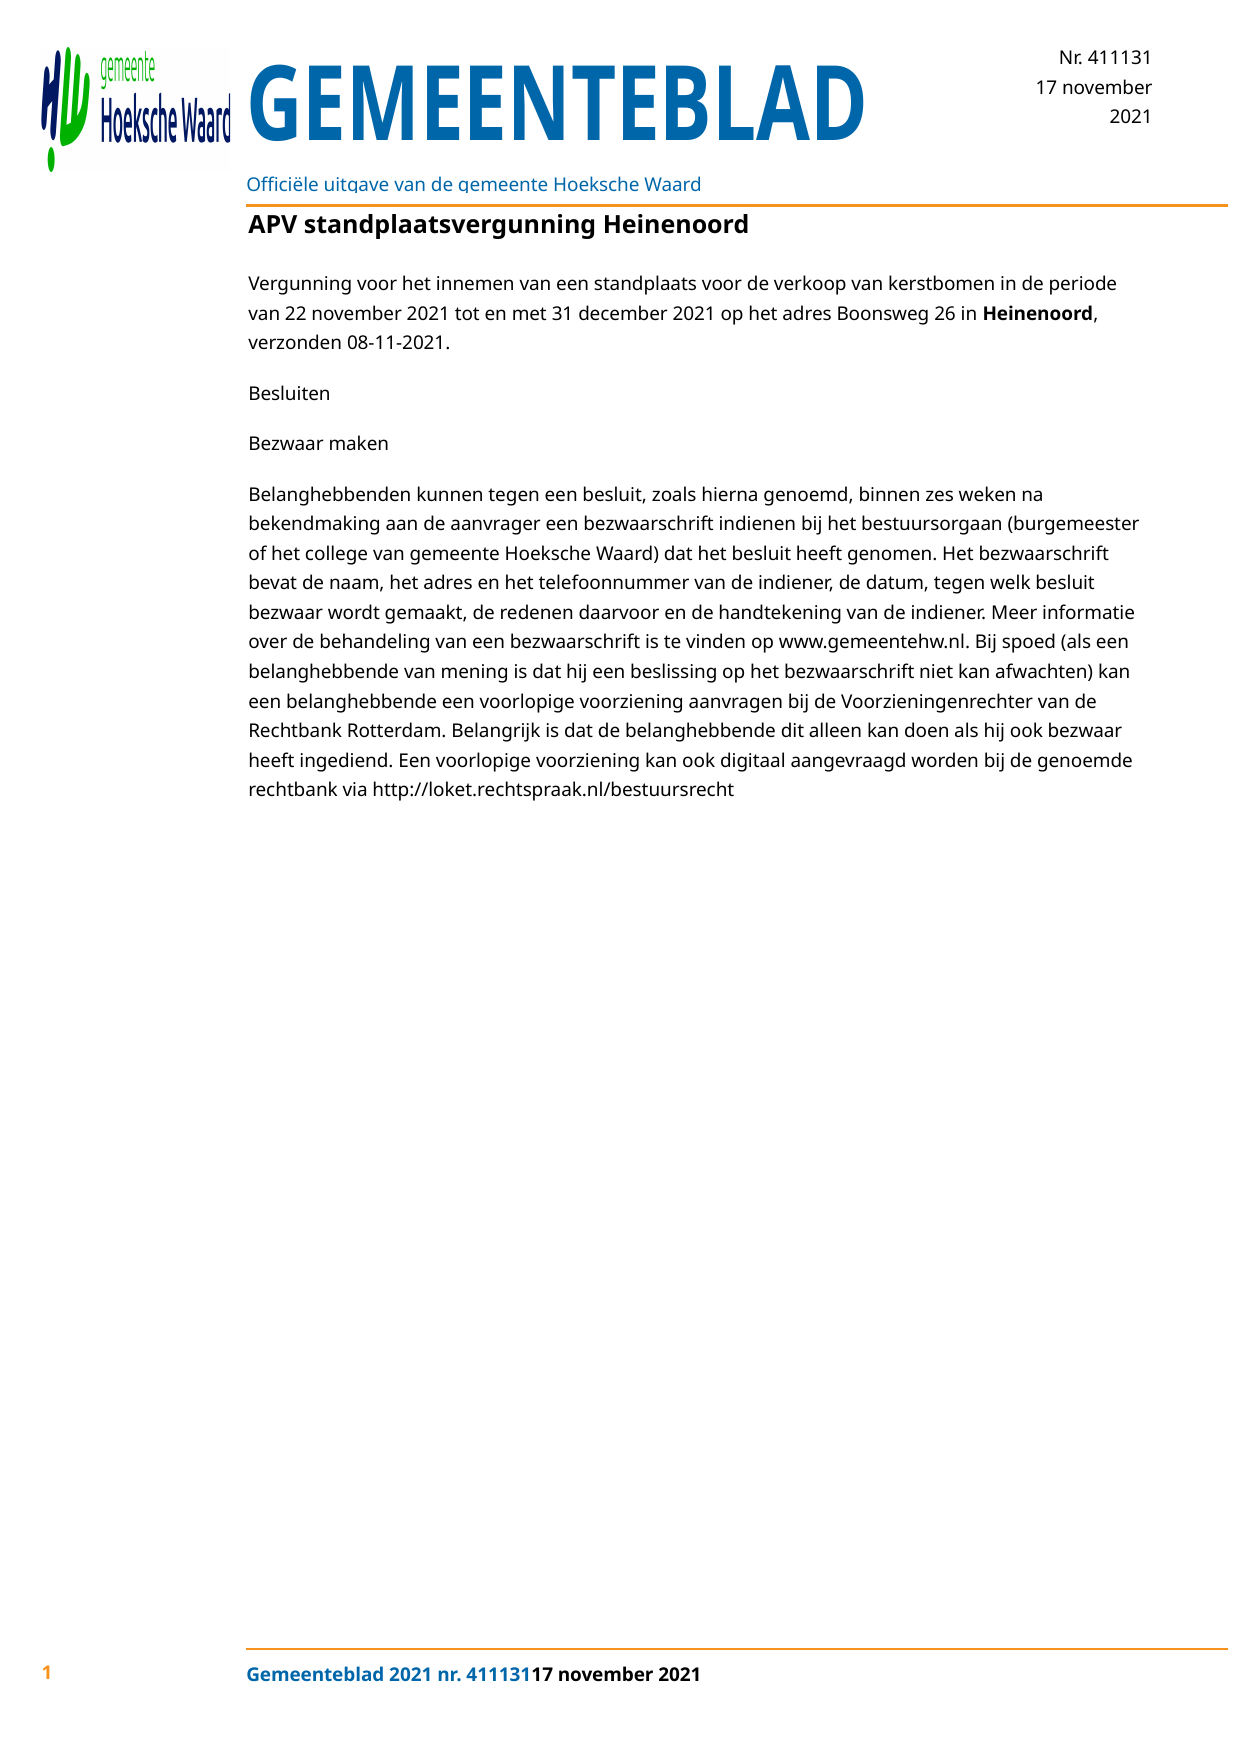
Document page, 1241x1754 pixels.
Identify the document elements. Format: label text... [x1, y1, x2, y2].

text Vergunning voor het innemen van een standplaats voor de verkoop van kerstbomen in de periode van 22 november 2021 tot en met 31 december 2021 op het adres Boonsweg 26 in Heinenoord, verzonden 08-11-2021. [248, 270, 1152, 355]
text Bezwaar maken [248, 430, 1152, 456]
picture [41, 47, 231, 172]
text Belanghebbenden kunnen tegen een besluit, zoals hierna genoemd, binnen zes weken na bekendmaking aan de aanvrager een bezwaarschrift indienen bij het bestuursorgaan (burgemeester of het college van gemeente Hoeksche Waard) dat het besluit heeft genomen. Het bezwaarschrift bevat de naam, het adres en het telefoonnummer van de indiener, de datum, tegen welk besluit bezwaar wordt gemaakt, de redenen daarvoor en de handtekening van de indiener. Meer informatie over de behandeling van een bezwaarschrift is te vinden op www.gemeentehw.nl. Bij spoed (als een belanghebbende van mening is dat hij een beslissing op het bezwaarschrift niet kan afwachten) kan een belanghebbende een voorlopige voorziening aanvragen bij de Voorzieningenrechter van de Rechtbank Rotterdam. Belangrijk is dat de belanghebbende dit alleen kan doen als hij ook bezwaar heeft ingediend. Een voorlopige voorziening kan ook digitaal aangevraagd worden bij de genoemde rechtbank via http://loket.rechtspraak.nl/bestuursrecht [248, 481, 1152, 802]
text Besluiten [248, 380, 1152, 406]
text APV standplaatsvergunning Heinenoord [248, 207, 1152, 241]
